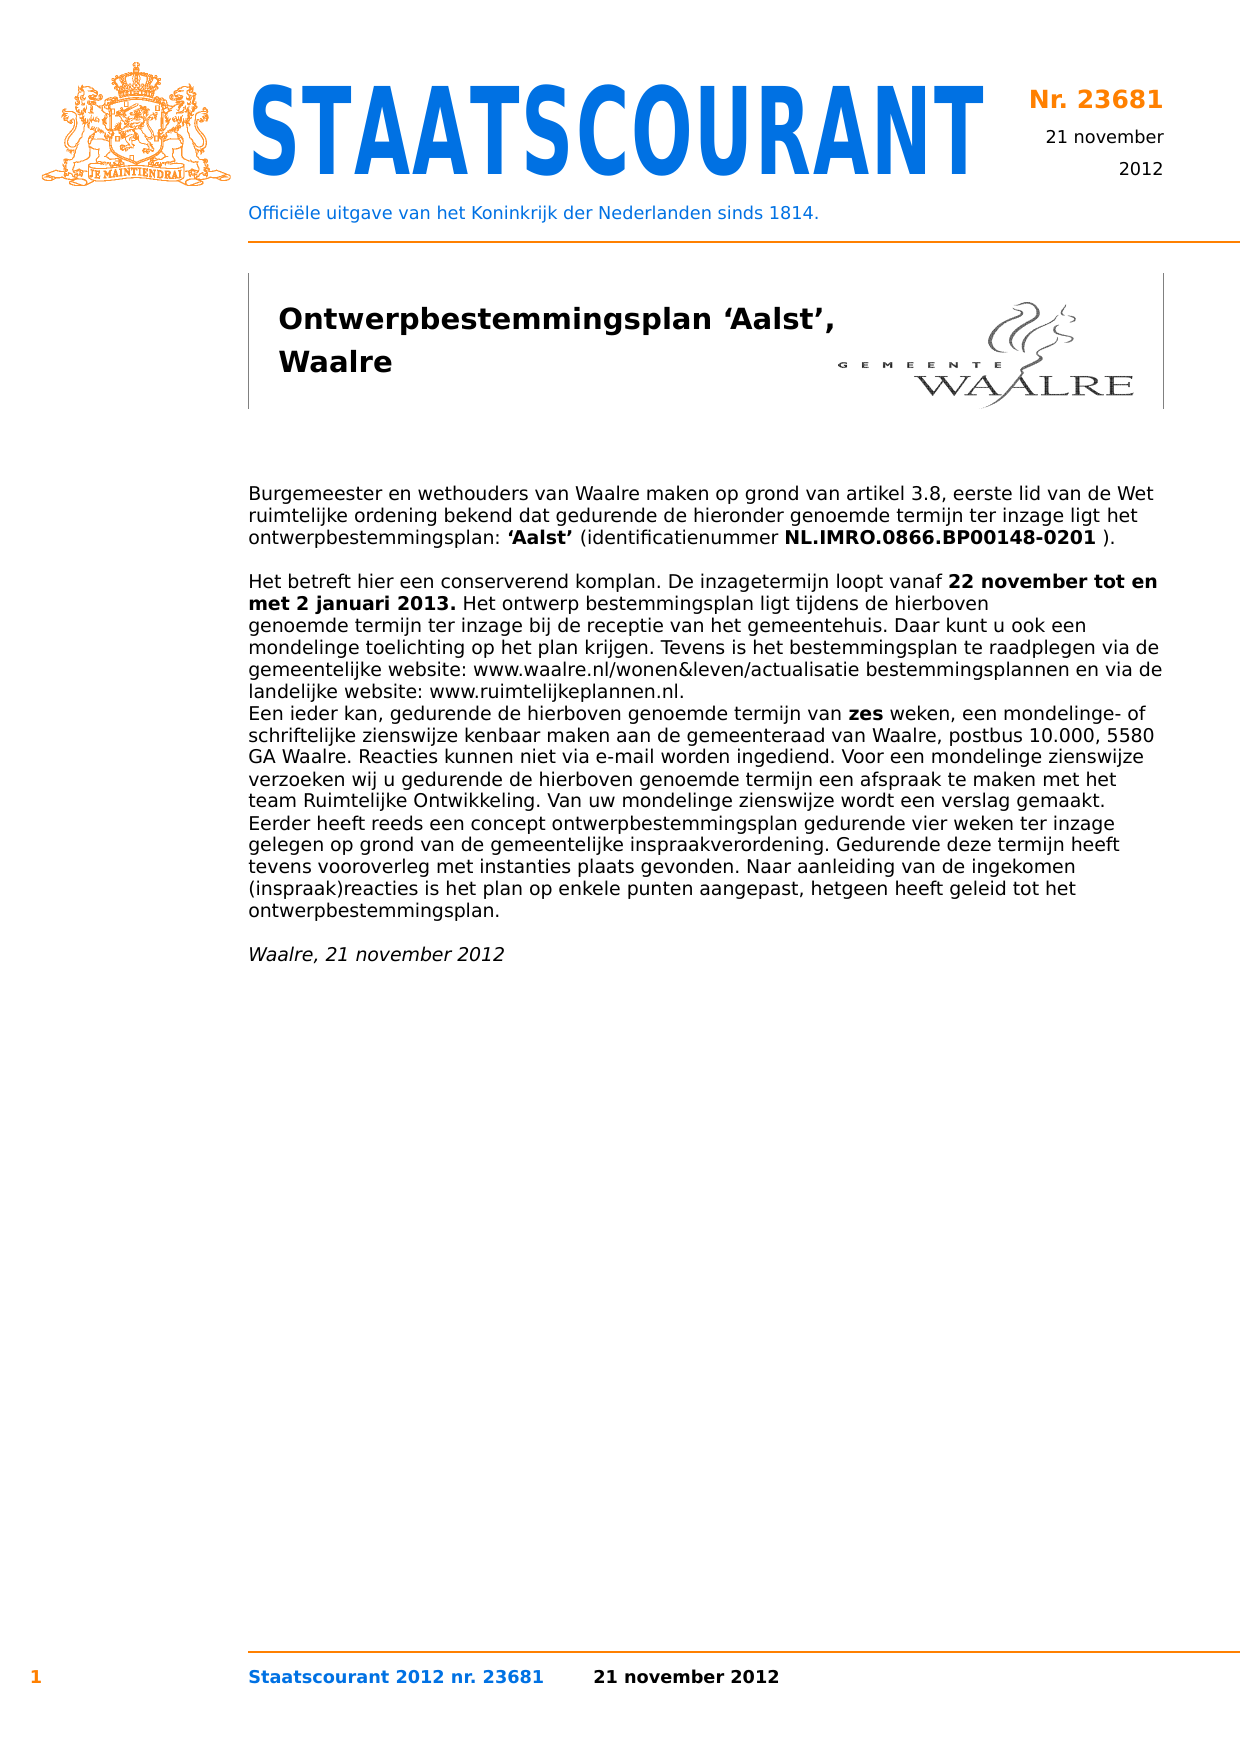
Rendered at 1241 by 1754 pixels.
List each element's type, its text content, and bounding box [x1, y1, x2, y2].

table_cell Officiële uitgave van het Koninkrijk der Nederlanden sinds 1814. [248, 203, 1240, 241]
table_header STAATSCOURANT [248, 62, 998, 203]
picture [41, 62, 231, 186]
text Het betreft hier een conserverend komplan. De inzagetermijn loopt vanaf 22 november tot en met 2 januari 2013. Het ontwerp bestemmingsplan ligt tijdens de hierboven genoemde termijn ter inzage bij de receptie van het gemeentehuis. Daar kunt u ook een mondelinge toelichting op het plan krijgen. Tevens is het bestemmingsplan te raadplegen via de gemeentelijke website: www.waalre.nl/wonen&leven/actualisatie bestemmingsplannen en via de landelijke website: www.ruimtelijkeplannen.nl. [248, 571, 1163, 702]
table_header Nr. 23681 [998, 62, 1240, 121]
table_header [25, 62, 248, 241]
text Burgemeester en wethouders van Waalre maken op grond van artikel 3.8, eerste lid van de Wet ruimtelijke ordening bekend dat gedurende de hieronder genoemde termijn ter inzage ligt het ontwerpbestemmingsplan: ‘Aalst’ (identificatienummer NL.IMRO.0866.BP00148-0201 ). [248, 483, 1163, 549]
text Waalre, 21 november 2012 [248, 944, 1163, 966]
picture [838, 302, 1134, 409]
table_cell 21 november [998, 121, 1240, 153]
table_cell 2012 [998, 153, 1240, 203]
text Eerder heeft reeds een concept ontwerpbestemmingsplan gedurende vier weken ter inzage gelegen op grond van de gemeentelijke inspraakverordening. Gedurende deze termijn heeft tevens vooroverleg met instanties plaats gevonden. Naar aanleiding van de ingekomen (inspraak)reacties is het plan op enkele punten aangepast, hetgeen heeft geleid tot het ontwerpbestemmingsplan. [248, 812, 1163, 922]
text Een ieder kan, gedurende de hierboven genoemde termijn van zes weken, een mondelinge- of schriftelijke zienswijze kenbaar maken aan de gemeenteraad van Waalre, postbus 10.000, 5580 GA Waalre. Reacties kunnen niet via e-mail worden ingediend. Voor een mondelinge zienswijze verzoeken wij u gedurende de hierboven genoemde termijn een afspraak te maken met het team Ruimtelijke Ontwikkeling. Van uw mondelinge zienswijze wordt een verslag gemaakt. [248, 702, 1163, 812]
subtitle Ontwerpbestemmingsplan ‘Aalst’, Waalre [249, 273, 1163, 409]
